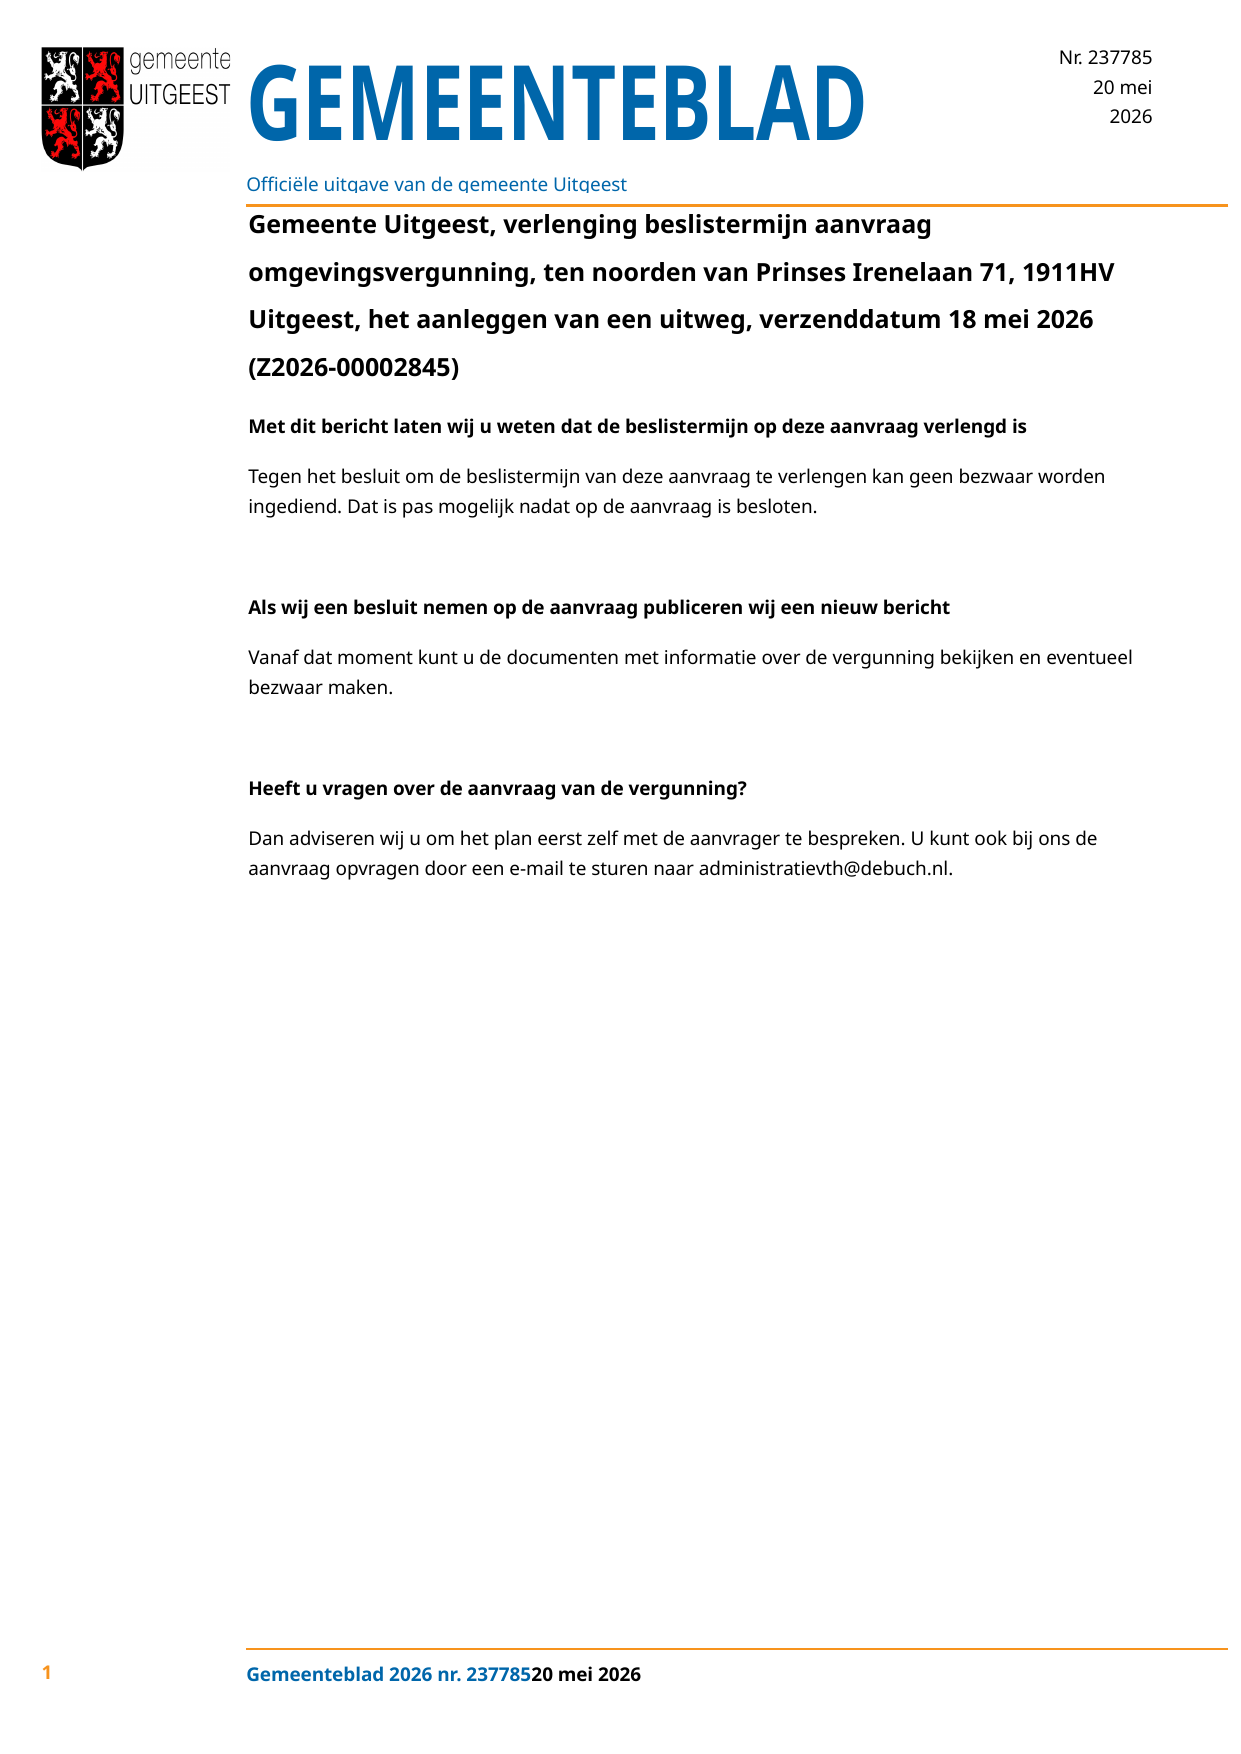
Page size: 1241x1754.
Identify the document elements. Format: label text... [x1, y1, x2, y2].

text Als wij een besluit nemen op de aanvraag publiceren wij een nieuw bericht [248, 594, 1152, 620]
text Heeft u vragen over de aanvraag van de vergunning? [248, 775, 1152, 801]
picture [41, 47, 231, 172]
text Tegen het besluit om de beslistermijn van deze aanvraag te verlengen kan geen bezwaar worden ingediend. Dat is pas mogelijk nadat op de aanvraag is besloten. [248, 463, 1152, 519]
text Met dit bericht laten wij u weten dat de beslistermijn op deze aanvraag verlengd is [248, 413, 1152, 439]
text Vanaf dat moment kunt u de documenten met informatie over de vergunning bekijken en eventueel bezwaar maken. [248, 644, 1152, 700]
text Gemeente Uitgeest, verlenging beslistermijn aanvraag omgevingsvergunning, ten noorden van Prinses Irenelaan 71, 1911HV Uitgeest, het aanleggen van een uitweg, verzenddatum 18 mei 2026 (Z2026-00002845) [248, 207, 1152, 384]
text Dan adviseren wij u om het plan eerst zelf met de aanvrager te bespreken. U kunt ook bij ons de aanvraag opvragen door een e-mail te sturen naar administratievth@debuch.nl. [248, 825, 1152, 881]
